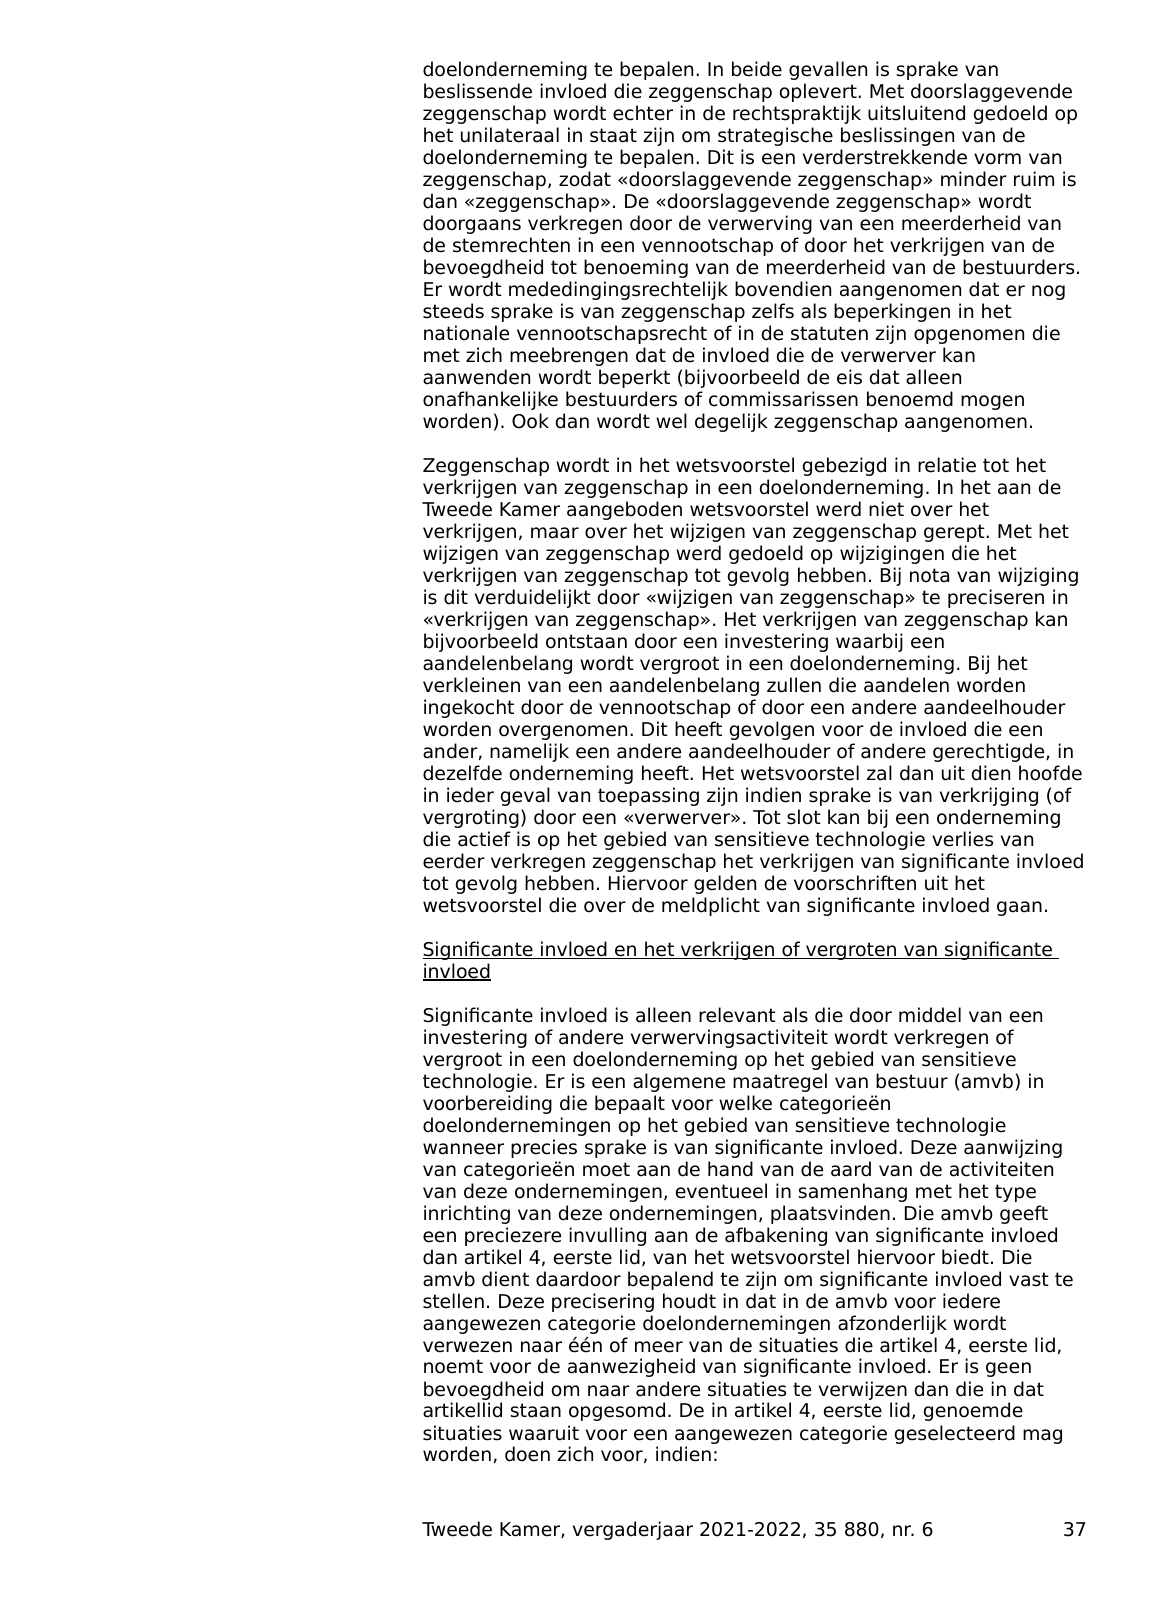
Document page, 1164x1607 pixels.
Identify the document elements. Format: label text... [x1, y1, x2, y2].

subtitle Significante invloed en het verkrijgen of vergroten van significante invloed [422, 939, 1087, 983]
text doelonderneming te bepalen. In beide gevallen is sprake van beslissende invloed die zeggenschap oplevert. Met doorslaggevende zeggenschap wordt echter in de rechtspraktijk uitsluitend gedoeld op het unilateraal in staat zijn om strategische beslissingen van de doelonderneming te bepalen. Dit is een verderstrekkende vorm van zeggenschap, zodat «doorslaggevende zeggenschap» minder ruim is dan «zeggenschap». De «doorslaggevende zeggenschap» wordt doorgaans verkregen door de verwerving van een meerderheid van de stemrechten in een vennootschap of door het verkrijgen van de bevoegdheid tot benoeming van de meerderheid van de bestuurders. Er wordt mededingingsrechtelijk bovendien aangenomen dat er nog steeds sprake is van zeggenschap zelfs als beperkingen in het nationale vennootschapsrecht of in de statuten zijn opgenomen die met zich meebrengen dat de invloed die de verwerver kan aanwenden wordt beperkt (bijvoorbeeld de eis dat alleen onafhankelijke bestuurders of commissarissen benoemd mogen worden). Ook dan wordt wel degelijk zeggenschap aangenomen. [422, 59, 1087, 433]
text Zeggenschap wordt in het wetsvoorstel gebezigd in relatie tot het verkrijgen van zeggenschap in een doelonderneming. In het aan de Tweede Kamer aangeboden wetsvoorstel werd niet over het verkrijgen, maar over het wijzigen van zeggenschap gerept. Met het wijzigen van zeggenschap werd gedoeld op wijzigingen die het verkrijgen van zeggenschap tot gevolg hebben. Bij nota van wijziging is dit verduidelijkt door «wijzigen van zeggenschap» te preciseren in «verkrijgen van zeggenschap». Het verkrijgen van zeggenschap kan bijvoorbeeld ontstaan door een investering waarbij een aandelenbelang wordt vergroot in een doelonderneming. Bij het verkleinen van een aandelenbelang zullen die aandelen worden ingekocht door de vennootschap of door een andere aandeelhouder worden overgenomen. Dit heeft gevolgen voor de invloed die een ander, namelijk een andere aandeelhouder of andere gerechtigde, in dezelfde onderneming heeft. Het wetsvoorstel zal dan uit dien hoofde in ieder geval van toepassing zijn indien sprake is van verkrijging (of vergroting) door een «verwerver». Tot slot kan bij een onderneming die actief is op het gebied van sensitieve technologie verlies van eerder verkregen zeggenschap het verkrijgen van significante invloed tot gevolg hebben. Hiervoor gelden de voorschriften uit het wetsvoorstel die over de meldplicht van significante invloed gaan. [422, 455, 1087, 916]
text Significante invloed is alleen relevant als die door middel van een investering of andere verwervingsactiviteit wordt verkregen of vergroot in een doelonderneming op het gebied van sensitieve technologie. Er is een algemene maatregel van bestuur (amvb) in voorbereiding die bepaalt voor welke categorieën doelondernemingen op het gebied van sensitieve technologie wanneer precies sprake is van significante invloed. Deze aanwijzing van categorieën moet aan de hand van de aard van de activiteiten van deze ondernemingen, eventueel in samenhang met het type inrichting van deze ondernemingen, plaatsvinden. Die amvb geeft een preciezere invulling aan de afbakening van significante invloed dan artikel 4, eerste lid, van het wetsvoorstel hiervoor biedt. Die amvb dient daardoor bepalend te zijn om significante invloed vast te stellen. Deze precisering houdt in dat in de amvb voor iedere aangewezen categorie doelondernemingen afzonderlijk wordt verwezen naar één of meer van de situaties die artikel 4, eerste lid, noemt voor de aanwezigheid van significante invloed. Er is geen bevoegdheid om naar andere situaties te verwijzen dan die in dat artikellid staan opgesomd. De in artikel 4, eerste lid, genoemde situaties waaruit voor een aangewezen categorie geselecteerd mag worden, doen zich voor, indien: [422, 1005, 1087, 1466]
